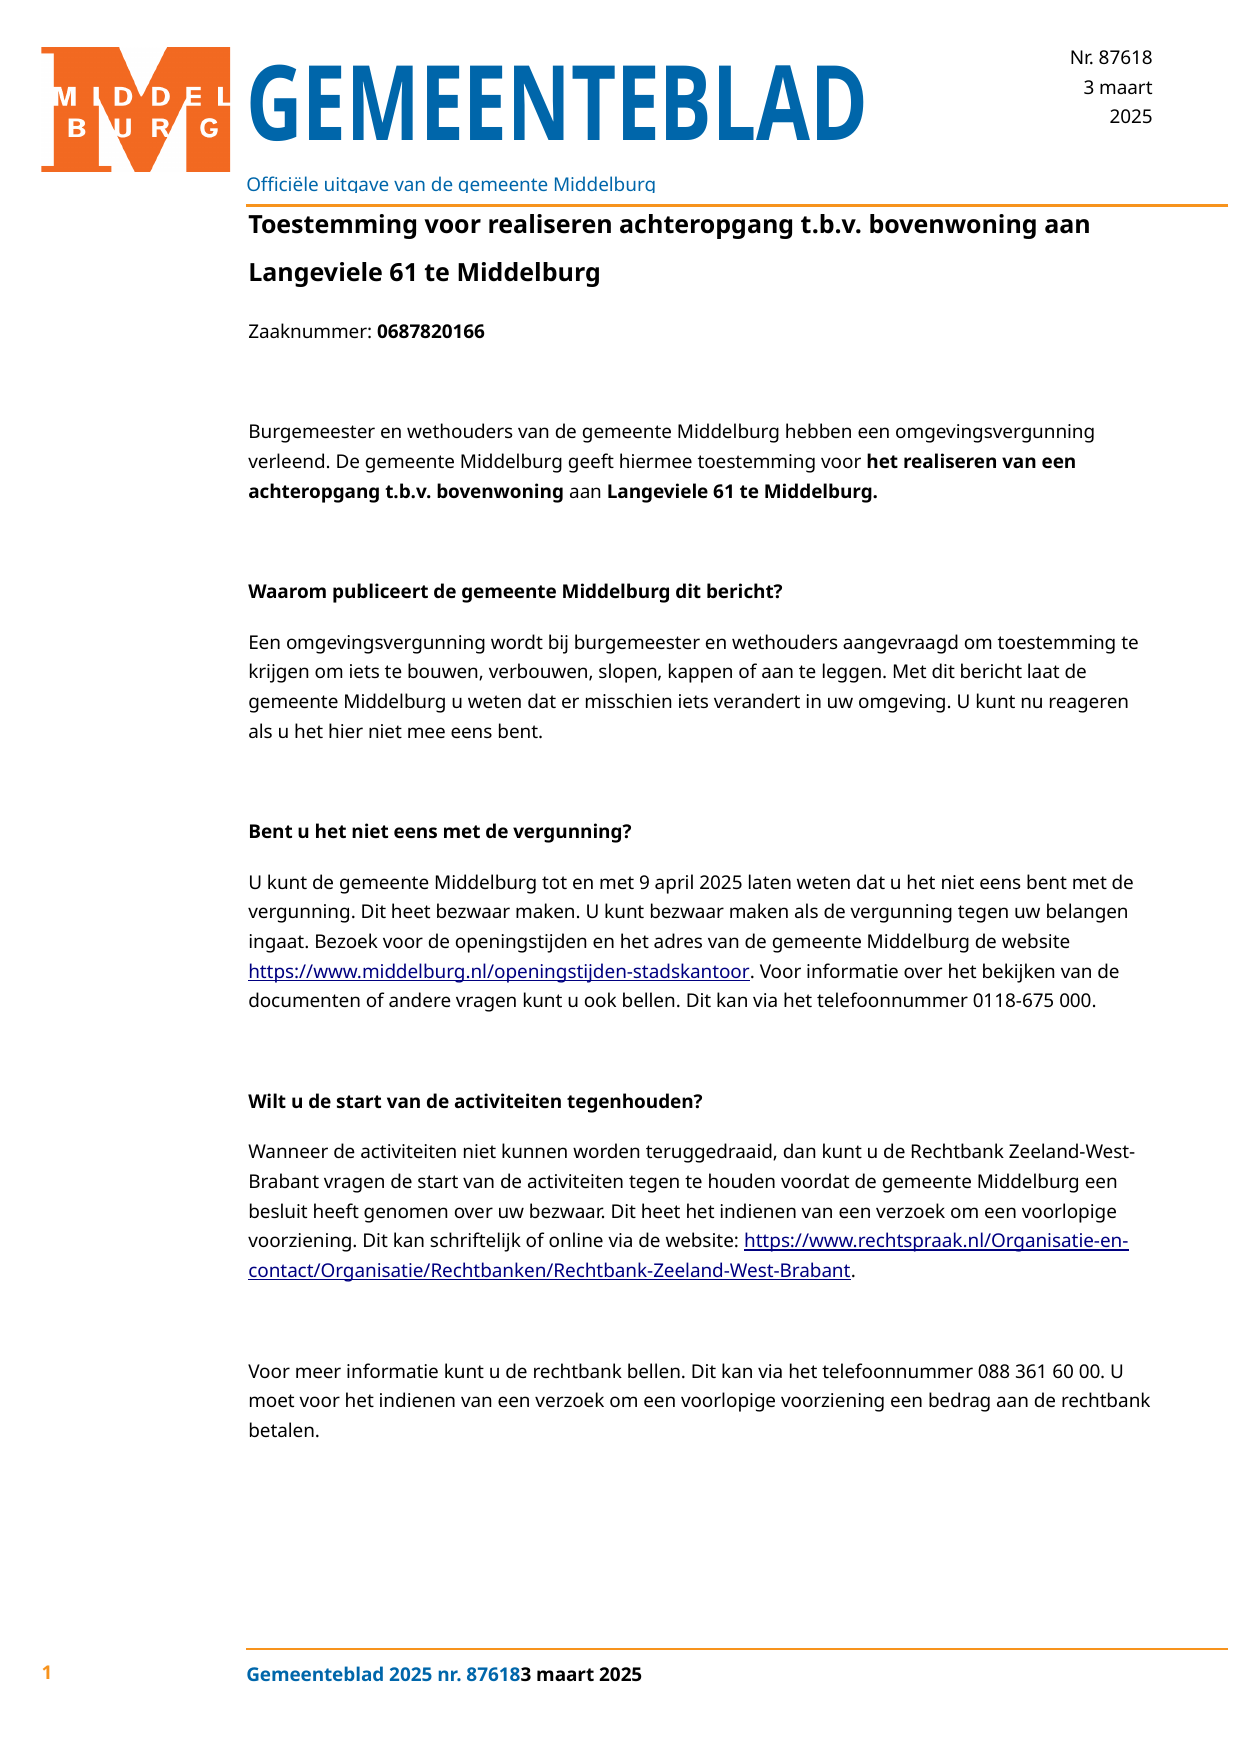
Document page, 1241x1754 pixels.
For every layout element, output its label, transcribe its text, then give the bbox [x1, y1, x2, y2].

text Waarom publiceert de gemeente Middelburg dit bericht? [248, 579, 1152, 604]
text Burgemeester en wethouders van de gemeente Middelburg hebben een omgevingsvergunning verleend. De gemeente Middelburg geeft hiermee toestemming voor het realiseren van een achteropgang t.b.v. bovenwoning aan Langeviele 61 te Middelburg. [248, 419, 1152, 504]
text Wilt u de start van de activiteiten tegenhouden? [248, 1088, 1152, 1114]
text Een omgevingsvergunning wordt bij burgemeester en wethouders aangevraagd om toestemming te krijgen om iets te bouwen, verbouwen, slopen, kappen of aan te leggen. Met dit bericht laat de gemeente Middelburg u weten dat er misschien iets verandert in uw omgeving. U kunt nu reageren als u het hier niet mee eens bent. [248, 629, 1152, 744]
picture [41, 47, 231, 172]
text Zaaknummer: 0687820166 [248, 318, 1152, 344]
text Wanneer de activiteiten niet kunnen worden teruggedraaid, dan kunt u de Rechtbank Zeeland-West-Brabant vragen de start van de activiteiten tegen te houden voordat de gemeente Middelburg een besluit heeft genomen over uw bezwaar. Dit heet het indienen van een verzoek om een voorlopige voorziening. Dit kan schriftelijk of online via de website: https://www.rechtspraak.nl/Organisatie-en-contact/Organisatie/Rechtbanken/Rechtbank-Zeeland-West-Brabant. [248, 1139, 1152, 1283]
text U kunt de gemeente Middelburg tot en met 9 april 2025 laten weten dat u het niet eens bent met de vergunning. Dit heet bezwaar maken. U kunt bezwaar maken als de vergunning tegen uw belangen ingaat. Bezoek voor de openingstijden en het adres van de gemeente Middelburg de website https://www.middelburg.nl/openingstijden-stadskantoor. Voor informatie over het bekijken van de documenten of andere vragen kunt u ook bellen. Dit kan via het telefoonnummer 0118-675 000. [248, 869, 1152, 1013]
text Bent u het niet eens met de vergunning? [248, 819, 1152, 844]
text Voor meer informatie kunt u de rechtbank bellen. Dit kan via het telefoonnummer 088 361 60 00. U moet voor het indienen van een verzoek om een voorlopige voorziening een bedrag aan de rechtbank betalen. [248, 1358, 1152, 1443]
text Toestemming voor realiseren achteropgang t.b.v. bovenwoning aan Langeviele 61 te Middelburg [248, 207, 1152, 288]
